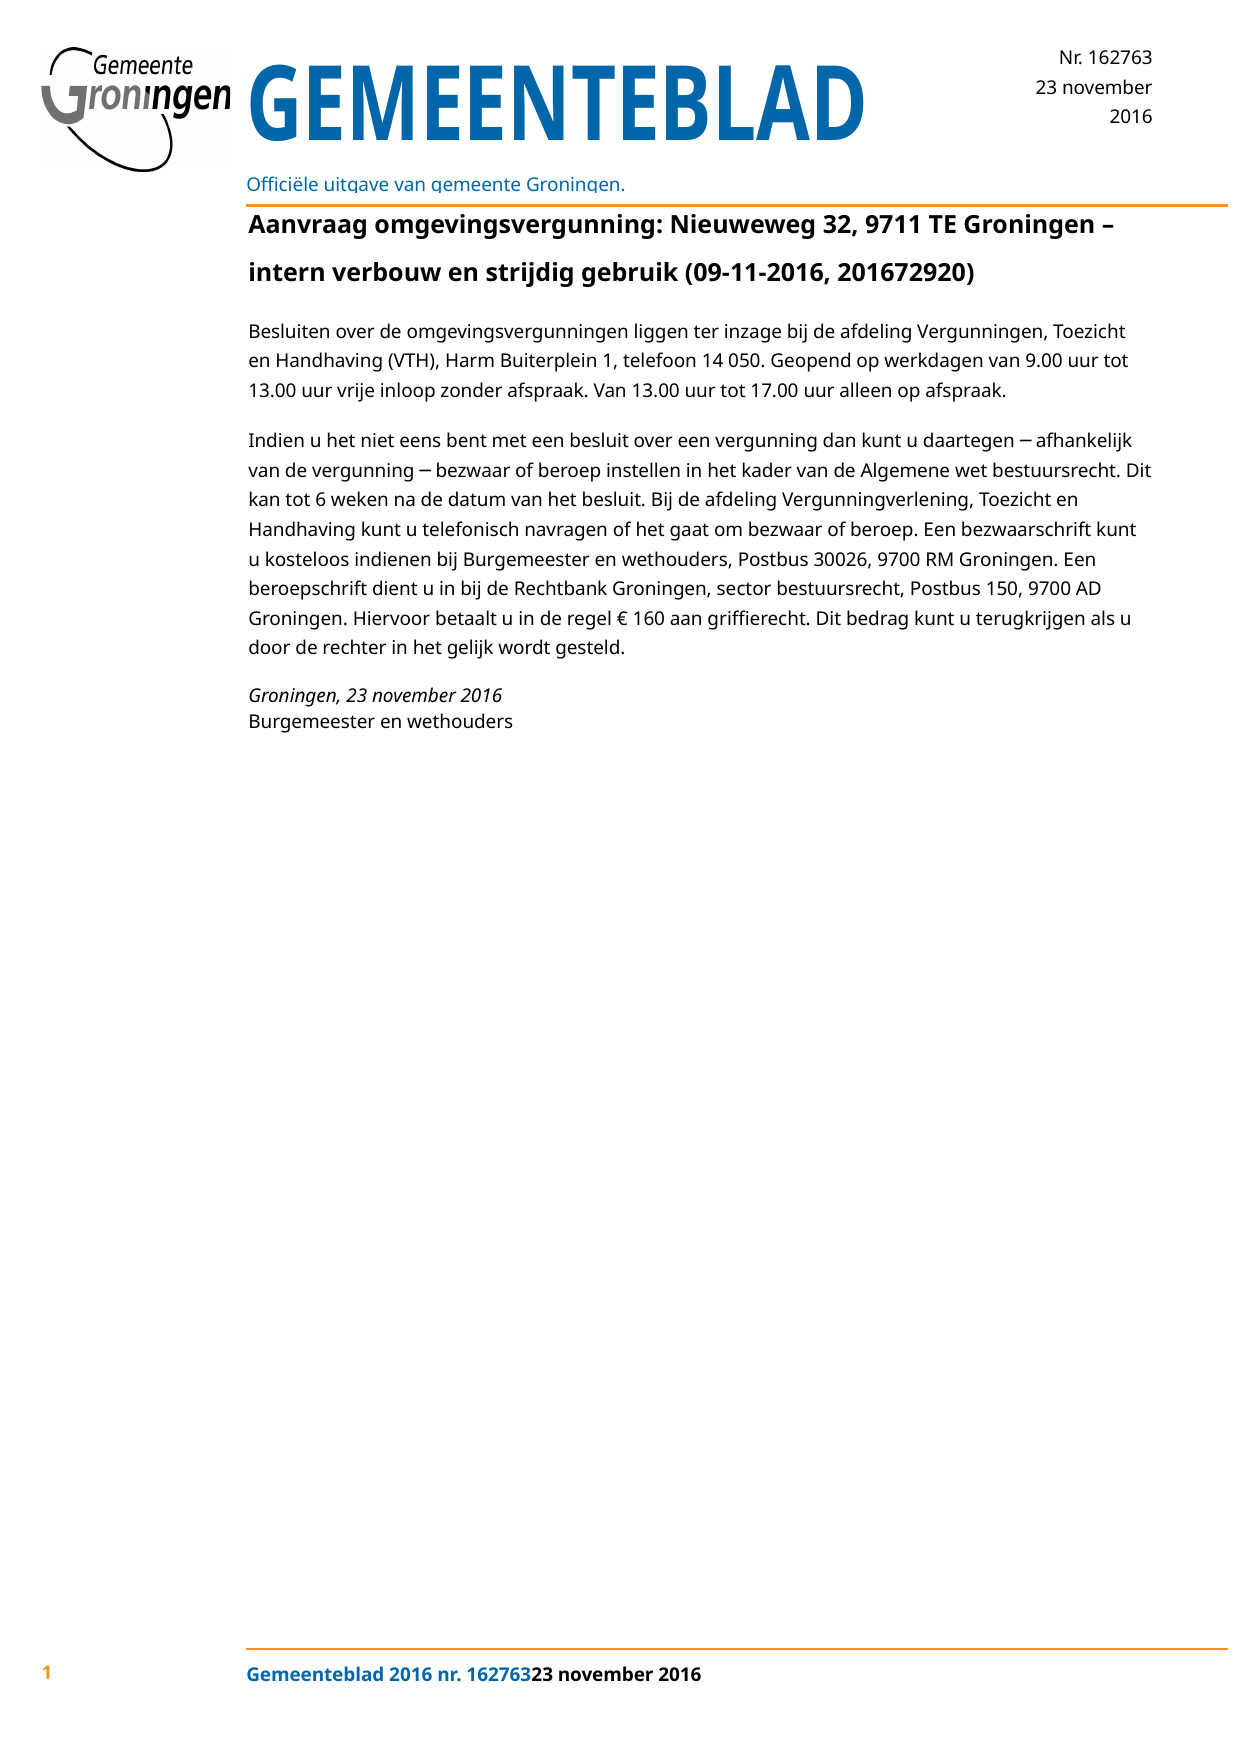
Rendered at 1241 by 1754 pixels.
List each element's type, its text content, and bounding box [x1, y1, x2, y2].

text Burgemeester en wethouders [248, 708, 1152, 734]
text Groningen, 23 november 2016 [248, 682, 1152, 708]
text Aanvraag omgevingsvergunning: Nieuweweg 32, 9711 TE Groningen – intern verbouw en strijdig gebruik (09-11-2016, 201672920) [248, 207, 1152, 288]
picture [41, 47, 231, 172]
text Indien u het niet eens bent met een besluit over een vergunning dan kunt u daartegen ─ afhankelijk van de vergunning ─ bezwaar of beroep instellen in het kader van de Algemene wet bestuursrecht. Dit kan tot 6 weken na de datum van het besluit. Bij de afdeling Vergunningverlening, Toezicht en Handhaving kunt u telefonisch navragen of het gaat om bezwaar of beroep. Een bezwaarschrift kunt u kosteloos indienen bij Burgemeester en wethouders, Postbus 30026, 9700 RM Groningen. Een beroepschrift dient u in bij de Rechtbank Groningen, sector bestuursrecht, Postbus 150, 9700 AD Groningen. Hiervoor betaalt u in de regel € 160 aan griffierecht. Dit bedrag kunt u terugkrijgen als u door de rechter in het gelijk wordt gesteld. [248, 427, 1152, 660]
text Besluiten over de omgevingsvergunningen liggen ter inzage bij de afdeling Vergunningen, Toezicht en Handhaving (VTH), Harm Buiterplein 1, telefoon 14 050. Geopend op werkdagen van 9.00 uur tot 13.00 uur vrije inloop zonder afspraak. Van 13.00 uur tot 17.00 uur alleen op afspraak. [248, 318, 1152, 403]
